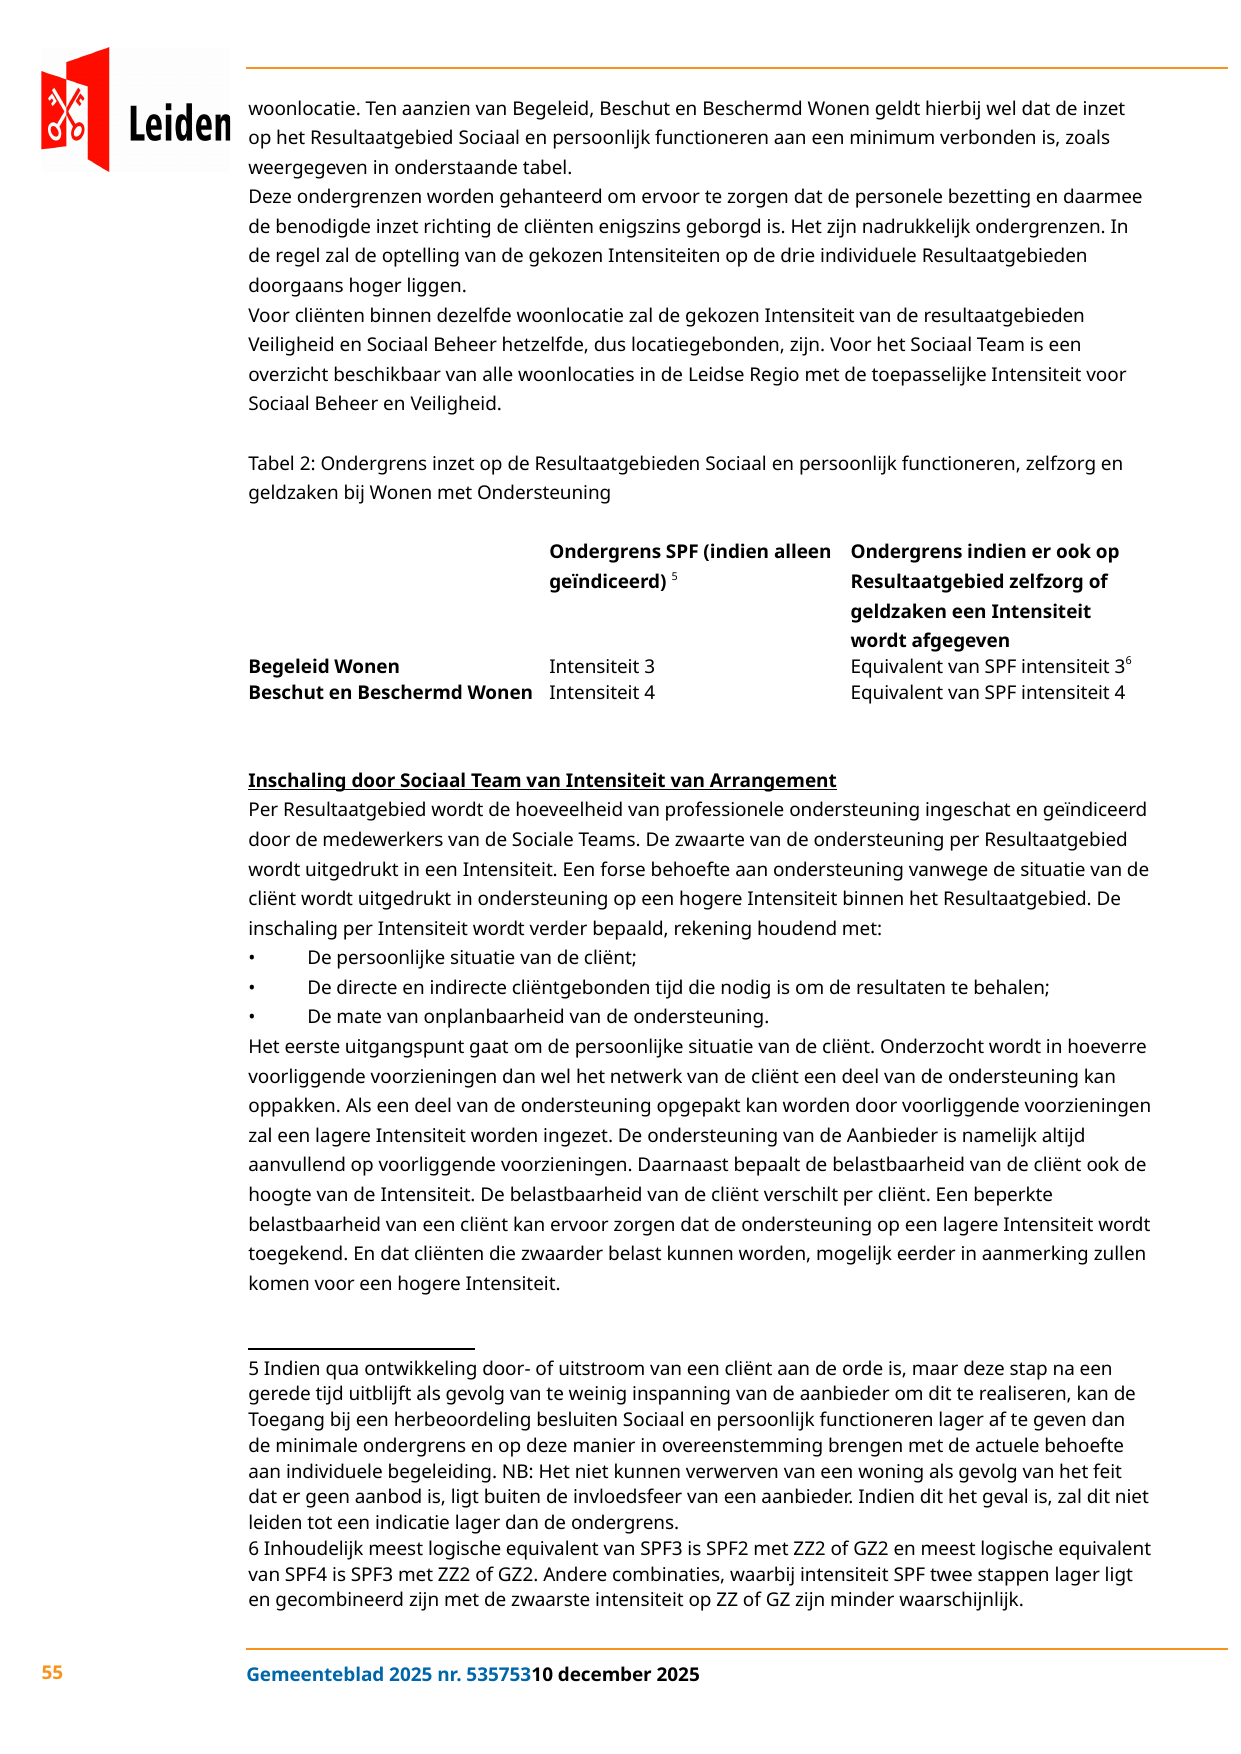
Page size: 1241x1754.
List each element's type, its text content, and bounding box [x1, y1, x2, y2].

text Deze ondergrenzen worden gehanteerd om ervoor te zorgen dat de personele bezetting en daarmee de benodigde inzet richting de cliënten enigszins geborgd is. Het zijn nadrukkelijk ondergrenzen. In de regel zal de optelling van de gekozen Intensiteiten op de drie individuele Resultaatgebieden doorgaans hoger liggen. [248, 183, 1152, 298]
text Tabel 2: Ondergrens inzet op de Resultaatgebieden Sociaal en persoonlijk functioneren, zelfzorg en geldzaken bij Wonen met Ondersteuning [248, 450, 1152, 505]
table_header Ondergrens indien er ook op Resultaatgebied zelfzorg of geldzaken een Intensiteit wordt afgegeven [850, 539, 1152, 653]
table_cell Beschut en Beschermd Wonen [248, 679, 549, 704]
picture [41, 47, 231, 172]
table_header Ondergrens SPF (indien alleen geïndiceerd) [549, 539, 850, 653]
text Inschaling door Sociaal Team van Intensiteit van Arrangement [248, 767, 1152, 793]
list De persoonlijke situatie van de cliënt; [248, 944, 1152, 970]
table_cell Begeleid Wonen [248, 653, 549, 679]
table_cell Equivalent van SPF intensiteit 4 [850, 679, 1152, 704]
list De directe en indirecte cliëntgebonden tijd die nodig is om de resultaten te behalen; [248, 974, 1152, 1000]
text woonlocatie. Ten aanzien van Begeleid, Beschut en Beschermd Wonen geldt hierbij wel dat de inzet op het Resultaatgebied Sociaal en persoonlijk functioneren aan een minimum verbonden is, zoals weergegeven in onderstaande tabel. [248, 95, 1152, 180]
table_cell Intensiteit 3 [549, 653, 850, 679]
table_header [248, 539, 549, 653]
text Per Resultaatgebied wordt de hoeveelheid van professionele ondersteuning ingeschat en geïndiceerd door de medewerkers van de Sociale Teams. De zwaarte van de ondersteuning per Resultaatgebied wordt uitgedrukt in een Intensiteit. Een forse behoefte aan ondersteuning vanwege de situatie van de cliënt wordt uitgedrukt in ondersteuning op een hogere Intensiteit binnen het Resultaatgebied. De inschaling per Intensiteit wordt verder bepaald, rekening houdend met: [248, 797, 1152, 941]
text Voor cliënten binnen dezelfde woonlocatie zal de gekozen Intensiteit van de resultaatgebieden Veiligheid en Sociaal Beheer hetzelfde, dus locatiegebonden, zijn. Voor het Sociaal Team is een overzicht beschikbaar van alle woonlocaties in de Leidse Regio met de toepasselijke Intensiteit voor Sociaal Beheer en Veiligheid. [248, 302, 1152, 416]
table_cell Intensiteit 4 [549, 679, 850, 704]
table_cell Equivalent van SPF intensiteit 3 [850, 653, 1152, 679]
list De mate van onplanbaarheid van de ondersteuning. [248, 1004, 1152, 1029]
text Het eerste uitgangspunt gaat om de persoonlijke situatie van de cliënt. Onderzocht wordt in hoeverre voorliggende voorzieningen dan wel het netwerk van de cliënt een deel van de ondersteuning kan oppakken. Als een deel van de ondersteuning opgepakt kan worden door voorliggende voorzieningen zal een lagere Intensiteit worden ingezet. De ondersteuning van de Aanbieder is namelijk altijd aanvullend op voorliggende voorzieningen. Daarnaast bepaalt de belastbaarheid van de cliënt ook de hoogte van de Intensiteit. De belastbaarheid van de cliënt verschilt per cliënt. Een beperkte belastbaarheid van een cliënt kan ervoor zorgen dat de ondersteuning op een lagere Intensiteit wordt toegekend. En dat cliënten die zwaarder belast kunnen worden, mogelijk eerder in aanmerking zullen komen voor een hogere Intensiteit. [248, 1033, 1152, 1296]
